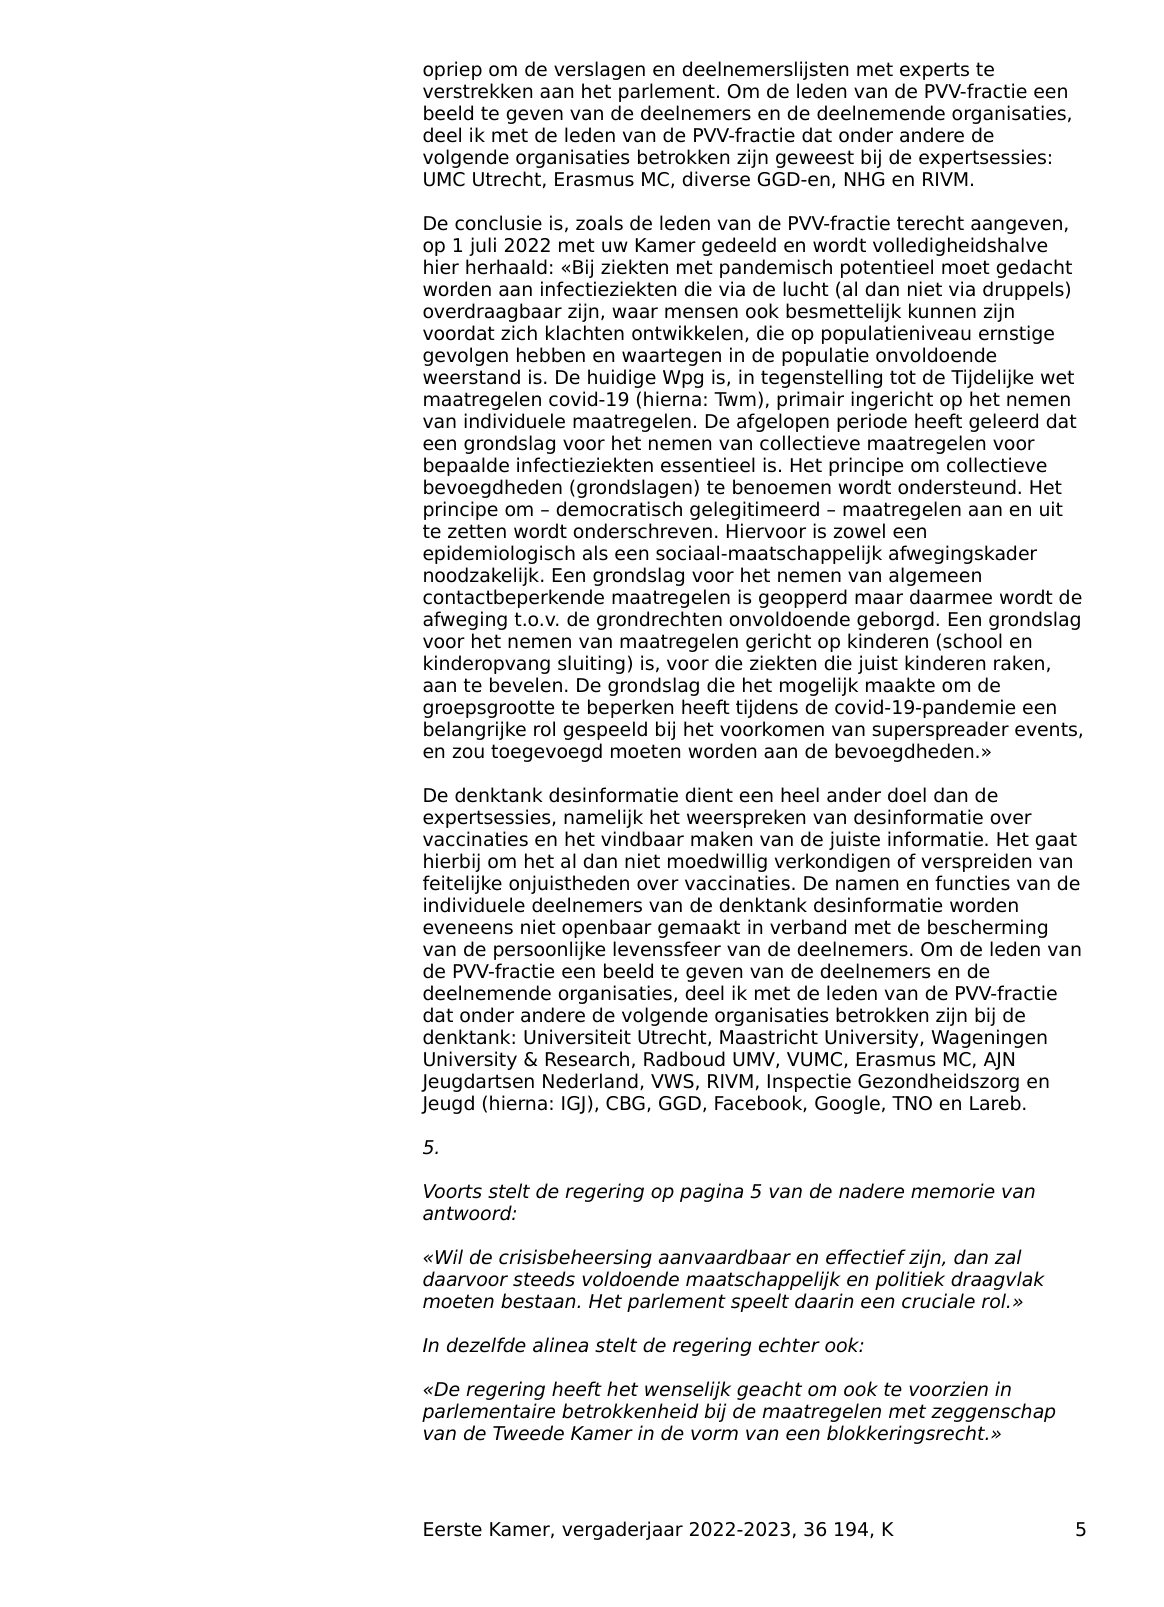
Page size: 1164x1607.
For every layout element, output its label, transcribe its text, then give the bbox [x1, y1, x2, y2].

text Voorts stelt de regering op pagina 5 van de nadere memorie van antwoord: [422, 1181, 1087, 1225]
text De conclusie is, zoals de leden van de PVV-fractie terecht aangeven, op 1 juli 2022 met uw Kamer gedeeld en wordt volledigheidshalve hier herhaald: «Bij ziekten met pandemisch potentieel moet gedacht worden aan infectieziekten die via de lucht (al dan niet via druppels) overdraagbaar zijn, waar mensen ook besmettelijk kunnen zijn voordat zich klachten ontwikkelen, die op populatieniveau ernstige gevolgen hebben en waartegen in de populatie onvoldoende weerstand is. De huidige Wpg is, in tegenstelling tot de Tijdelijke wet maatregelen covid-19 (hierna: Twm), primair ingericht op het nemen van individuele maatregelen. De afgelopen periode heeft geleerd dat een grondslag voor het nemen van collectieve maatregelen voor bepaalde infectieziekten essentieel is. Het principe om collectieve bevoegdheden (grondslagen) te benoemen wordt ondersteund. Het principe om – democratisch gelegitimeerd – maatregelen aan en uit te zetten wordt onderschreven. Hiervoor is zowel een epidemiologisch als een sociaal-maatschappelijk afwegingskader noodzakelijk. Een grondslag voor het nemen van algemeen contactbeperkende maatregelen is geopperd maar daarmee wordt de afweging t.o.v. de grondrechten onvoldoende geborgd. Een grondslag voor het nemen van maatregelen gericht op kinderen (school en kinderopvang sluiting) is, voor die ziekten die juist kinderen raken, aan te bevelen. De grondslag die het mogelijk maakte om de groepsgrootte te beperken heeft tijdens de covid-19-pandemie een belangrijke rol gespeeld bij het voorkomen van superspreader events, en zou toegevoegd moeten worden aan de bevoegdheden.» [422, 213, 1087, 763]
subtitle 5. [422, 1137, 1087, 1159]
text «De regering heeft het wenselijk geacht om ook te voorzien in parlementaire betrokkenheid bij de maatregelen met zeggenschap van de Tweede Kamer in de vorm van een blokkeringsrecht.» [422, 1379, 1087, 1445]
text De denktank desinformatie dient een heel ander doel dan de expertsessies, namelijk het weerspreken van desinformatie over vaccinaties en het vindbaar maken van de juiste informatie. Het gaat hierbij om het al dan niet moedwillig verkondigen of verspreiden van feitelijke onjuistheden over vaccinaties. De namen en functies van de individuele deelnemers van de denktank desinformatie worden eveneens niet openbaar gemaakt in verband met de bescherming van de persoonlijke levenssfeer van de deelnemers. Om de leden van de PVV-fractie een beeld te geven van de deelnemers en de deelnemende organisaties, deel ik met de leden van de PVV-fractie dat onder andere de volgende organisaties betrokken zijn bij de denktank: Universiteit Utrecht, Maastricht University, Wageningen University & Research, Radboud UMV, VUMC, Erasmus MC, AJN Jeugdartsen Nederland, VWS, RIVM, Inspectie Gezondheidszorg en Jeugd (hierna: IGJ), CBG, GGD, Facebook, Google, TNO en Lareb. [422, 785, 1087, 1114]
text opriep om de verslagen en deelnemerslijsten met experts te verstrekken aan het parlement. Om de leden van de PVV-fractie een beeld te geven van de deelnemers en de deelnemende organisaties, deel ik met de leden van de PVV-fractie dat onder andere de volgende organisaties betrokken zijn geweest bij de expertsessies: UMC Utrecht, Erasmus MC, diverse GGD-en, NHG en RIVM. [422, 59, 1087, 191]
text In dezelfde alinea stelt de regering echter ook: [422, 1335, 1087, 1357]
text «Wil de crisisbeheersing aanvaardbaar en effectief zijn, dan zal daarvoor steeds voldoende maatschappelijk en politiek draagvlak moeten bestaan. Het parlement speelt daarin een cruciale rol.» [422, 1247, 1087, 1313]
